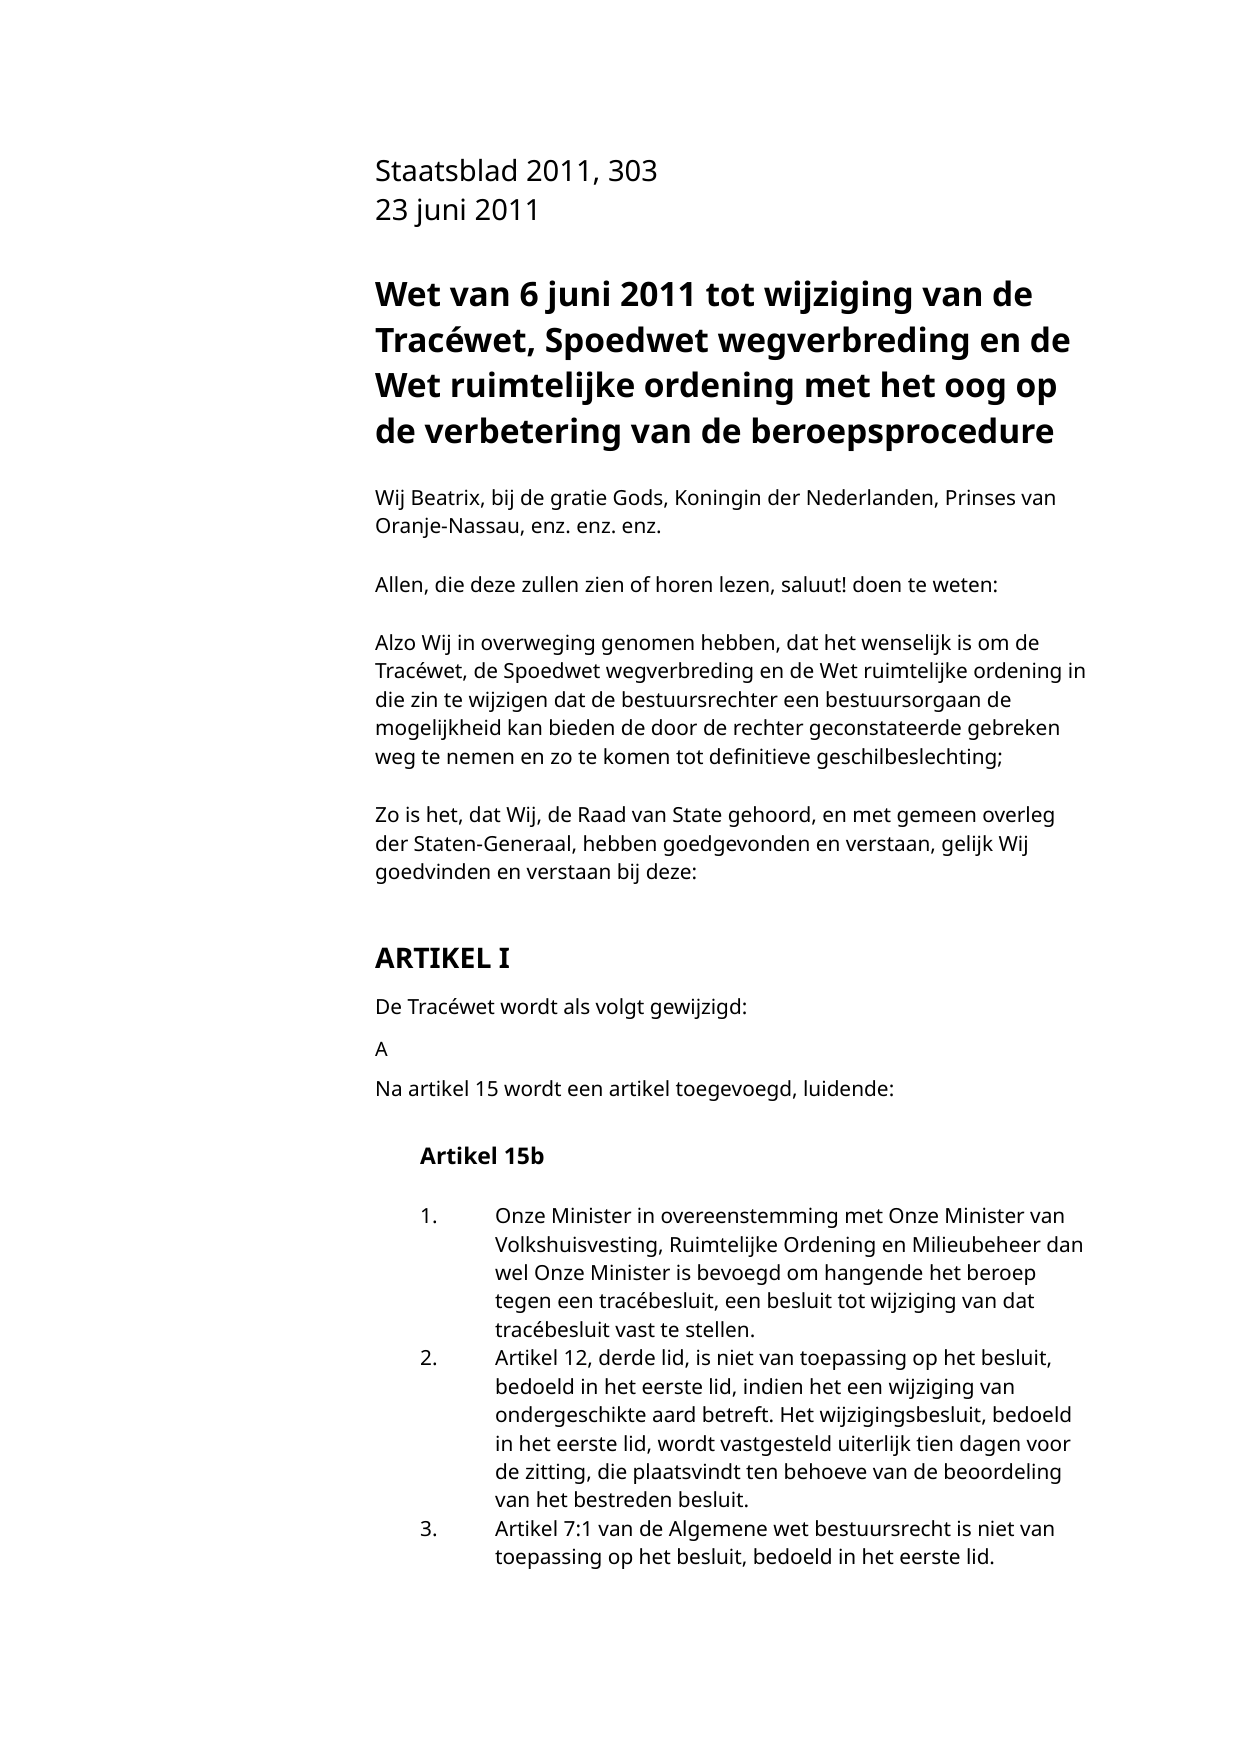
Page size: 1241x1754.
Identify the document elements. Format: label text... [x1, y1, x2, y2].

list Artikel 7:1 van de Algemene wet bestuursrecht is niet van toepassing op het besluit, bedoeld in het eerste lid. [420, 1514, 1090, 1571]
subtitle Artikel 15b [420, 1140, 1090, 1171]
text Wij Beatrix, bij de gratie Gods, Koningin der Nederlanden, Prinses van Oranje-Nassau, enz. enz. enz. [375, 483, 1090, 540]
list Artikel 12, derde lid, is niet van toepassing op het besluit, bedoeld in het eerste lid, indien het een wijziging van ondergeschikte aard betreft. Het wijzigingsbesluit, bedoeld in het eerste lid, wordt vastgesteld uiterlijk tien dagen voor de zitting, die plaatsvindt ten behoeve van de beoordeling van het bestreden besluit. [420, 1343, 1090, 1514]
list Onze Minister in overeenstemming met Onze Minister van Volkshuisvesting, Ruimtelijke Ordening en Milieubeheer dan wel Onze Minister is bevoegd om hangende het beroep tegen een tracébesluit, een besluit tot wijziging van dat tracébesluit vast te stellen. [420, 1201, 1090, 1343]
text Na artikel 15 wordt een artikel toegevoegd, luidende: [375, 1074, 1090, 1102]
subtitle Wet van 6 juni 2011 tot wijziging van de Tracéwet, Spoedwet wegverbreding en de Wet ruimtelijke ordening met het oog op de verbetering van de beroepsprocedure [375, 271, 1090, 453]
text Allen, die deze zullen zien of horen lezen, saluut! doen te weten: [375, 570, 1090, 598]
text De Tracéwet wordt als volgt gewijzigd: [375, 992, 1090, 1020]
text Alzo Wij in overweging genomen hebben, dat het wenselijk is om de Tracéwet, de Spoedwet wegverbreding en de Wet ruimtelijke ordening in die zin te wijzigen dat de bestuursrechter een bestuursorgaan de mogelijkheid kan bieden de door de rechter geconstateerde gebreken weg te nemen en zo te komen tot definitieve geschilbeslechting; [375, 628, 1090, 770]
text Zo is het, dat Wij, de Raad van State gehoord, en met gemeen overleg der Staten-Generaal, hebben goedgevonden en verstaan, gelijk Wij goedvinden en verstaan bij deze: [375, 800, 1090, 886]
subtitle ARTIKEL I [375, 938, 1090, 977]
text A [375, 1035, 1090, 1062]
text Staatsblad 2011, 303 [375, 150, 1090, 190]
text 23 juni 2011 [375, 190, 1090, 229]
